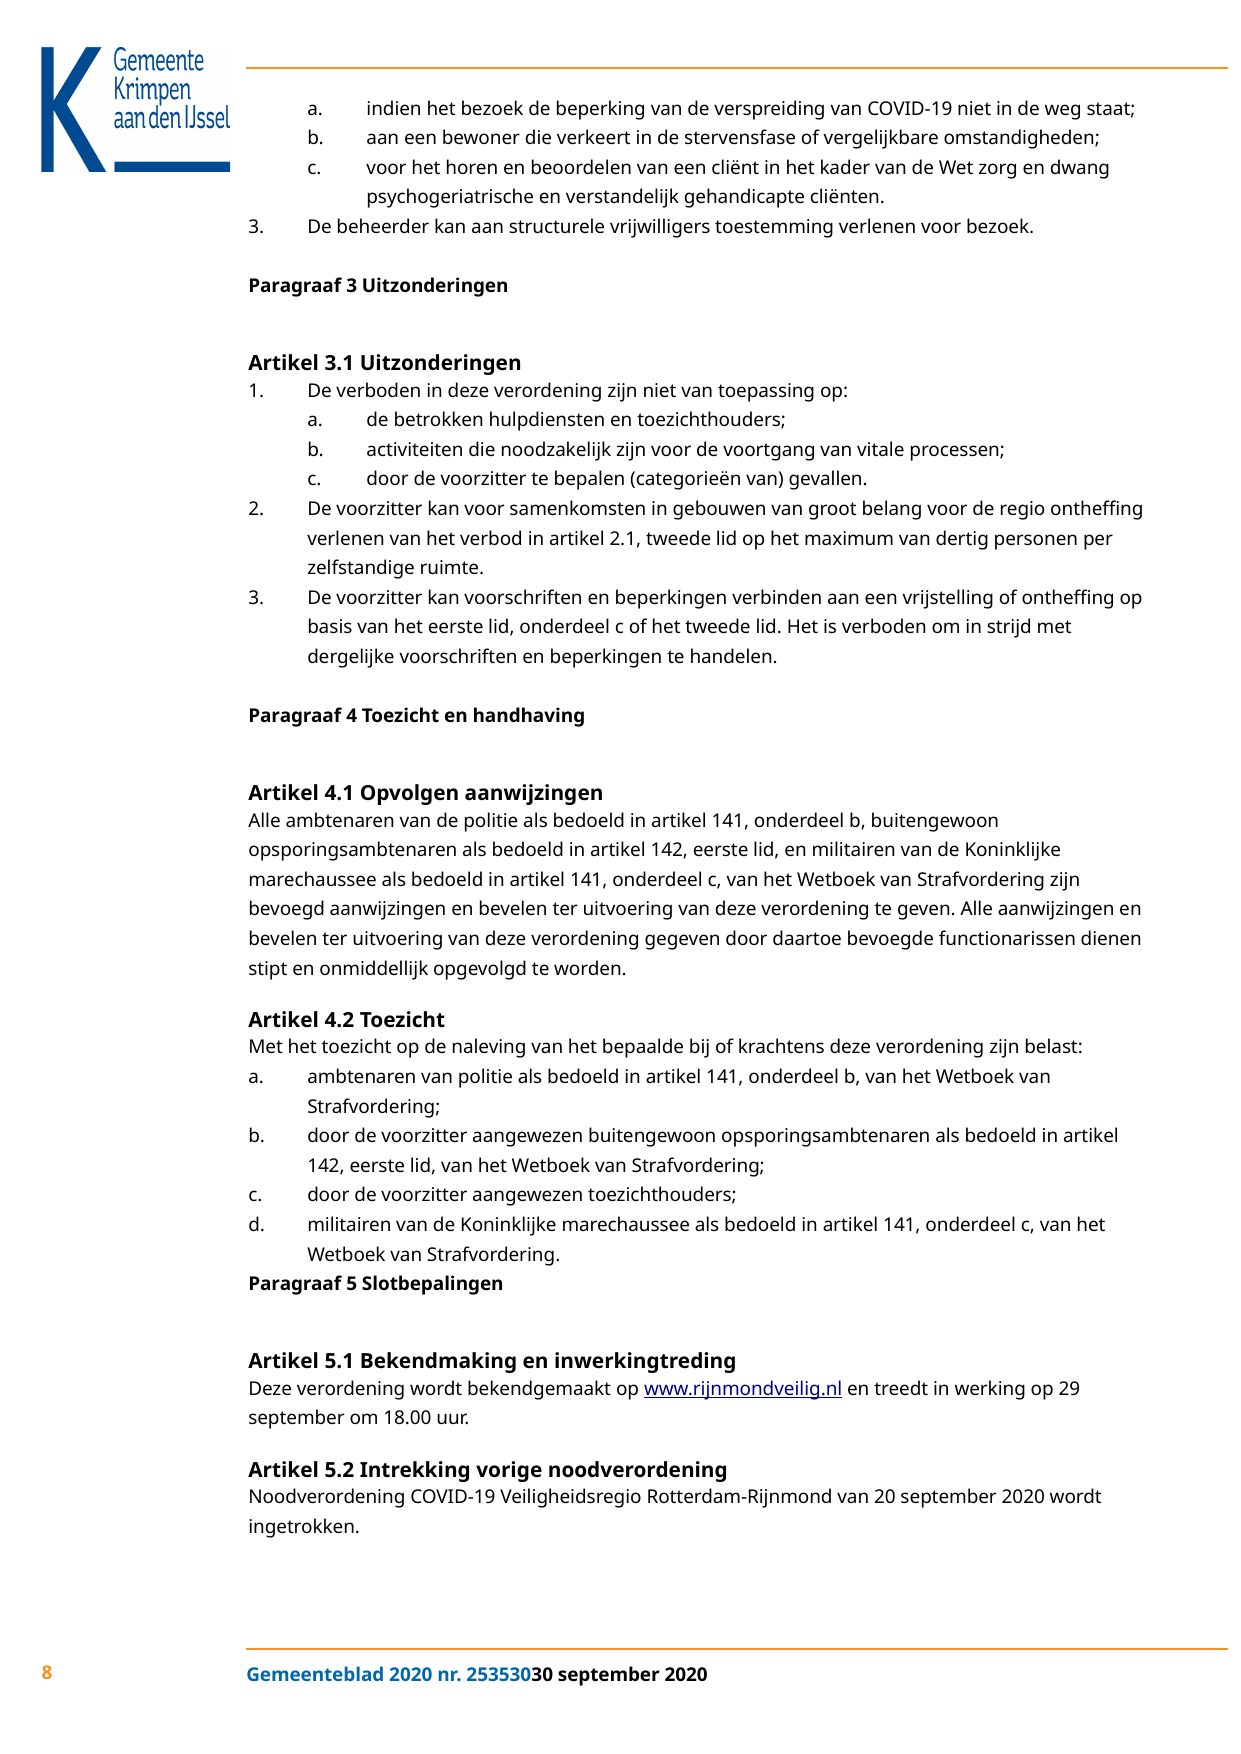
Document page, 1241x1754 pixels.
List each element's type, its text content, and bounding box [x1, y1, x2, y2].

list door de voorzitter aangewezen toezichthouders; [248, 1182, 1152, 1207]
list militairen van de Koninklijke marechaussee als bedoeld in artikel 141, onderdeel c, van het Wetboek van Strafvordering. [248, 1211, 1152, 1266]
list De voorzitter kan voor samenkomsten in gebouwen van groot belang voor de regio ontheffing verlenen van het verbod in artikel 2.1, tweede lid op het maximum van dertig personen per zelfstandige ruimte. [248, 495, 1152, 580]
list door de voorzitter aangewezen buitengewoon opsporingsambtenaren als bedoeld in artikel 142, eerste lid, van het Wetboek van Strafvordering; [248, 1122, 1152, 1178]
text Artikel 3.1 Uitzonderingen [248, 348, 1152, 377]
text Noodverordening COVID-19 Veiligheidsregio Rotterdam-Rijnmond van 20 september 2020 wordt ingetrokken. [248, 1483, 1152, 1539]
text Paragraaf 3 Uitzonderingen [248, 272, 1152, 298]
list indien het bezoek de beperking van de verspreiding van COVID-19 niet in de weg staat; [307, 95, 1152, 121]
text Alle ambtenaren van de politie als bedoeld in artikel 141, onderdeel b, buitengewoon opsporingsambtenaren als bedoeld in artikel 142, eerste lid, en militairen van de Koninklijke marechaussee als bedoeld in artikel 141, onderdeel c, van het Wetboek van Strafvordering zijn bevoegd aanwijzingen en bevelen ter uitvoering van deze verordening te geven. Alle aanwijzingen en bevelen ter uitvoering van deze verordening gegeven door daartoe bevoegde functionarissen dienen stipt en onmiddellijk opgevolgd te worden. [248, 807, 1152, 981]
text Artikel 4.2 Toezicht [248, 1005, 1152, 1034]
list De voorzitter kan voorschriften en beperkingen verbinden aan een vrijstelling of ontheffing op basis van het eerste lid, onderdeel c of het tweede lid. Het is verboden om in strijd met dergelijke voorschriften en beperkingen te handelen. [248, 584, 1152, 669]
list De verboden in deze verordening zijn niet van toepassing op: [248, 377, 1152, 403]
list de betrokken hulpdiensten en toezichthouders; [307, 406, 1152, 432]
text Met het toezicht op de naleving van het bepaalde bij of krachtens deze verordening zijn belast: [248, 1034, 1152, 1059]
text Deze verordening wordt bekendgemaakt op www.rijnmondveilig.nl en treedt in werking op 29 september om 18.00 uur. [248, 1375, 1152, 1430]
text Artikel 4.1 Opvolgen aanwijzingen [248, 778, 1152, 807]
list De beheerder kan aan structurele vrijwilligers toestemming verlenen voor bezoek. [248, 213, 1152, 239]
list voor het horen en beoordelen van een cliënt in het kader van de Wet zorg en dwang psychogeriatrische en verstandelijk gehandicapte cliënten. [307, 154, 1152, 209]
list ambtenaren van politie als bedoeld in artikel 141, onderdeel b, van het Wetboek van Strafvordering; [248, 1063, 1152, 1118]
list activiteiten die noodzakelijk zijn voor de voortgang van vitale processen; [307, 436, 1152, 462]
picture [41, 47, 231, 172]
text Artikel 5.1 Bekendmaking en inwerkingtreding [248, 1346, 1152, 1375]
list door de voorzitter te bepalen (categorieën van) gevallen. [307, 466, 1152, 491]
text Paragraaf 4 Toezicht en handhaving [248, 702, 1152, 728]
text Artikel 5.2 Intrekking vorige noodverordening [248, 1455, 1152, 1483]
text Paragraaf 5 Slotbepalingen [248, 1270, 1152, 1296]
list aan een bewoner die verkeert in de stervensfase of vergelijkbare omstandigheden; [307, 124, 1152, 150]
